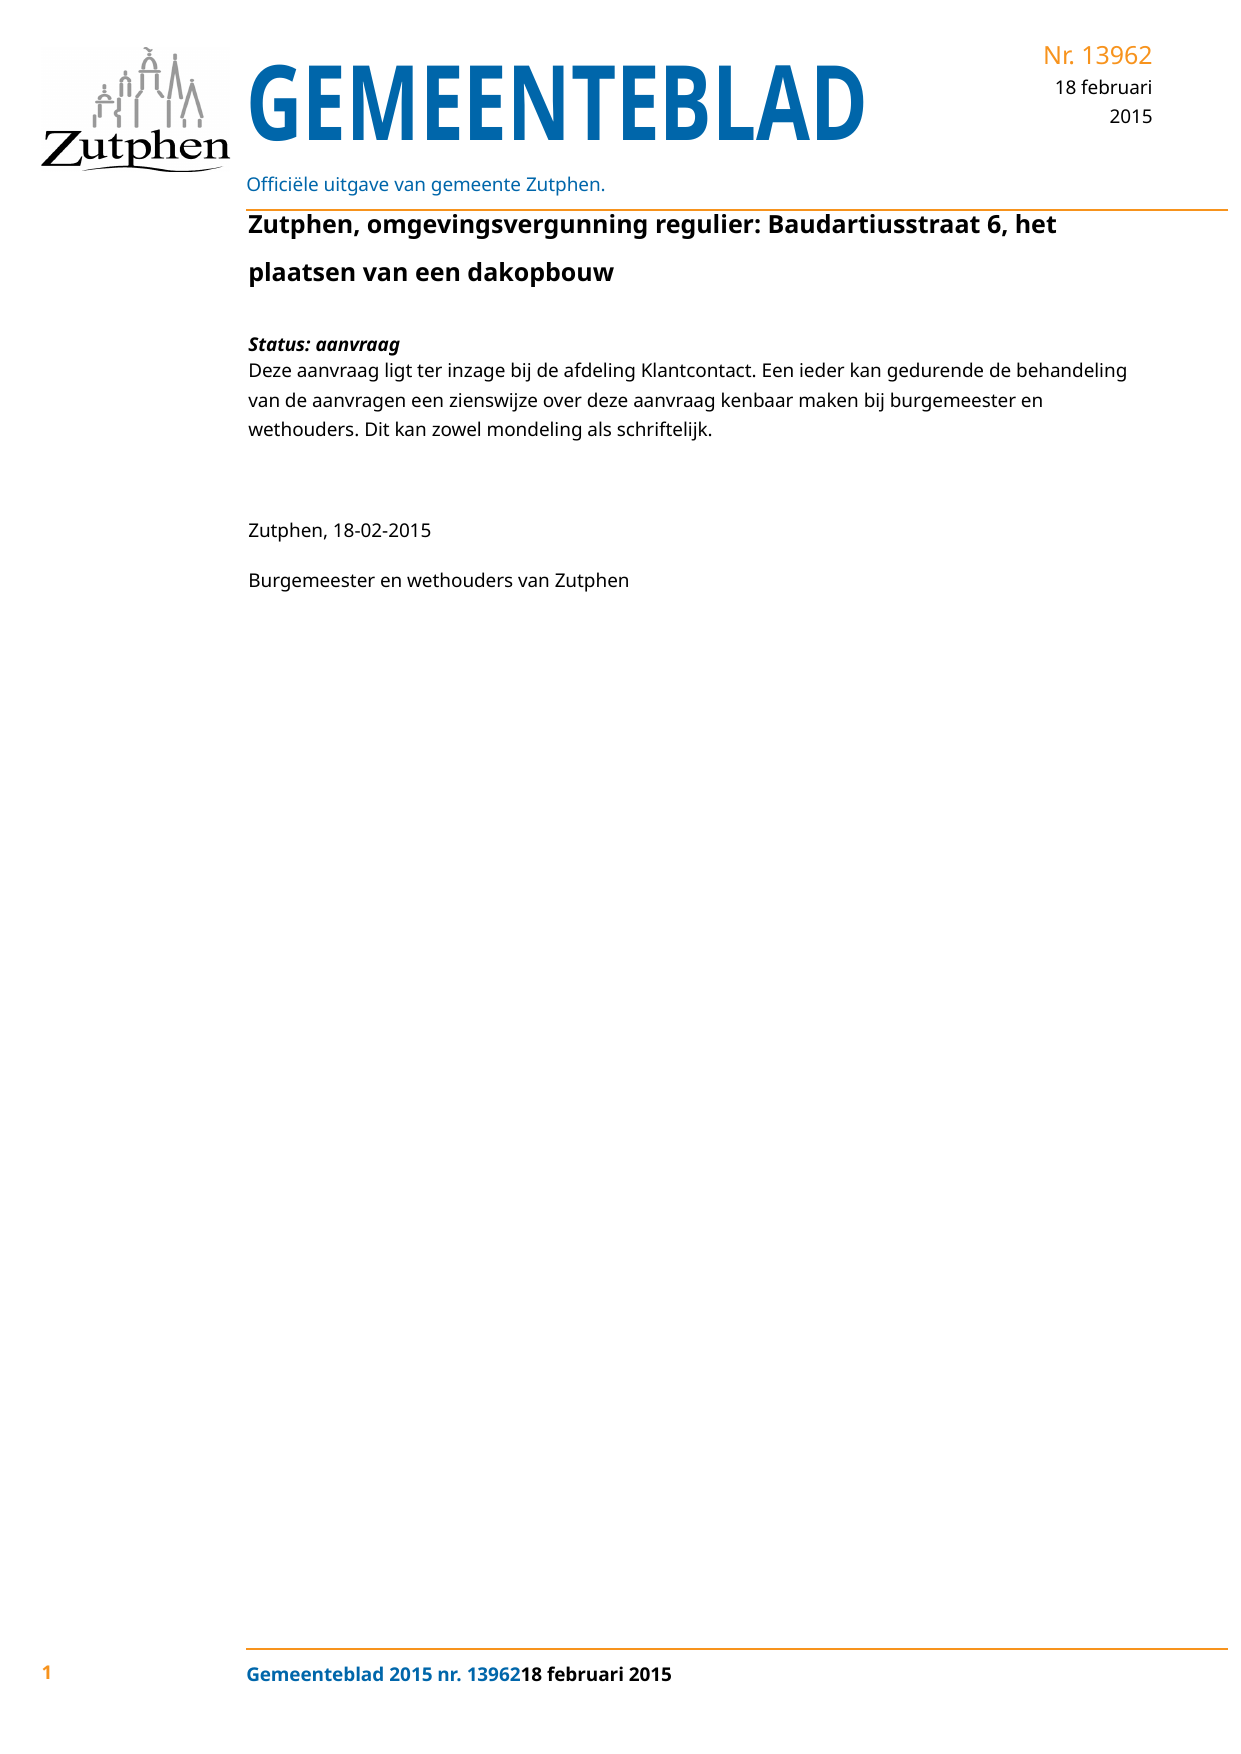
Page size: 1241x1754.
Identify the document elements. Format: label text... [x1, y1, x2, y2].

text Zutphen, omgevingsvergunning regulier: Baudartiusstraat 6, het plaatsen van een dakopbouw [248, 211, 1152, 288]
picture [41, 47, 231, 172]
text Deze aanvraag ligt ter inzage bij de afdeling Klantcontact. Een ieder kan gedurende de behandeling van de aanvragen een zienswijze over deze aanvraag kenbaar maken bij burgemeester en wethouders. Dit kan zowel mondeling als schriftelijk. [248, 357, 1152, 442]
text Zutphen, 18-02-2015 [248, 517, 1152, 543]
text Status: aanvraag [248, 331, 1152, 357]
text Burgemeester en wethouders van Zutphen [248, 568, 1152, 593]
